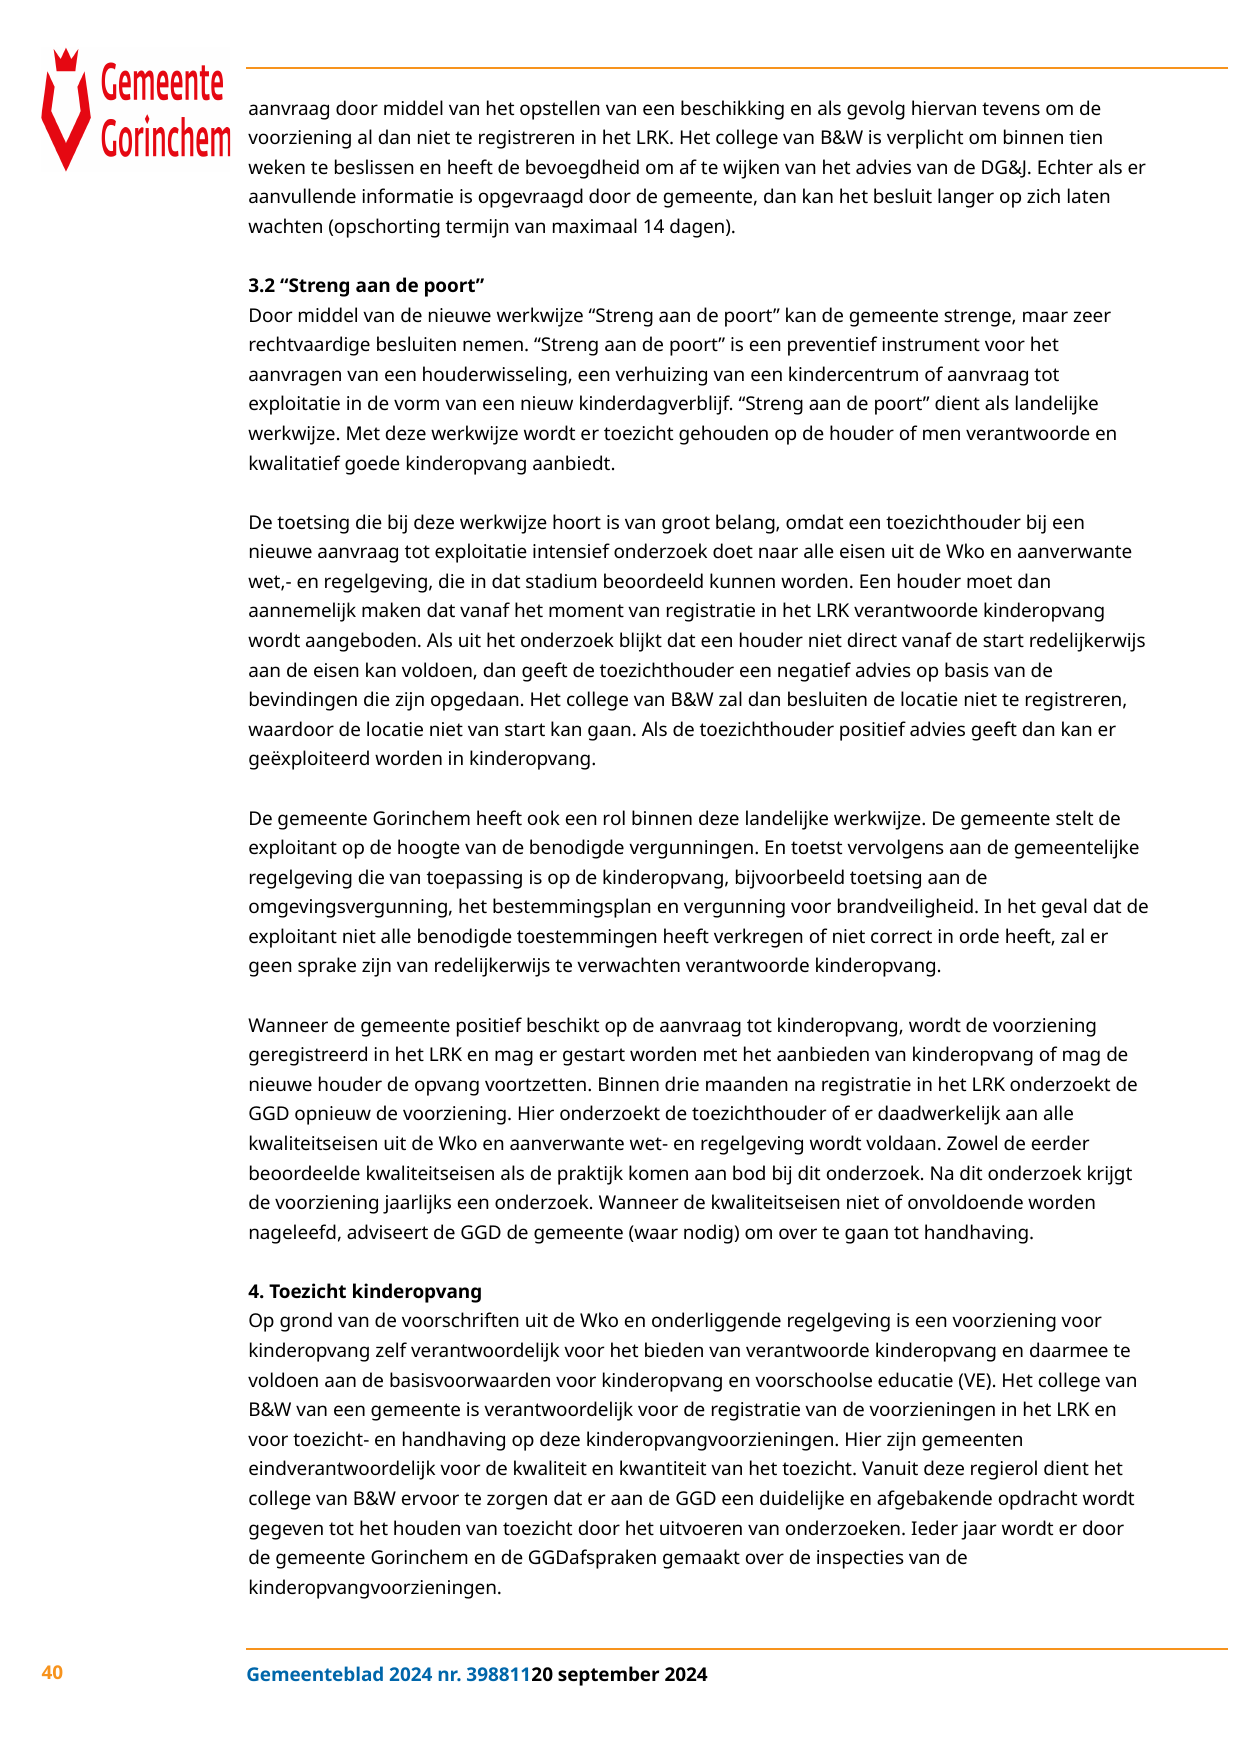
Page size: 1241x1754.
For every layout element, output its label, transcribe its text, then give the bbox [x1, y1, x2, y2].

picture [41, 47, 231, 172]
text 3.2 “Streng aan de poort” [248, 272, 1152, 298]
text Op grond van de voorschriften uit de Wko en onderliggende regelgeving is een voorziening voor kinderopvang zelf verantwoordelijk voor het bieden van verantwoorde kinderopvang en daarmee te voldoen aan de basisvoorwaarden voor kinderopvang en voorschoolse educatie (VE). Het college van B&W van een gemeente is verantwoordelijk voor de registratie van de voorzieningen in het LRK en voor toezicht- en handhaving op deze kinderopvangvoorzieningen. Hier zijn gemeenten eindverantwoordelijk voor de kwaliteit en kwantiteit van het toezicht. Vanuit deze regierol dient het college van B&W ervoor te zorgen dat er aan de GGD een duidelijke en afgebakende opdracht wordt gegeven tot het houden van toezicht door het uitvoeren van onderzoeken. Ieder jaar wordt er door de gemeente Gorinchem en de GGDafspraken gemaakt over de inspecties van de kinderopvangvoorzieningen. [248, 1308, 1152, 1600]
text Wanneer de gemeente positief beschikt op de aanvraag tot kinderopvang, wordt de voorziening geregistreerd in het LRK en mag er gestart worden met het aanbieden van kinderopvang of mag de nieuwe houder de opvang voortzetten. Binnen drie maanden na registratie in het LRK onderzoekt de GGD opnieuw de voorziening. Hier onderzoekt de toezichthouder of er daadwerkelijk aan alle kwaliteitseisen uit de Wko en aanverwante wet- en regelgeving wordt voldaan. Zowel de eerder beoordeelde kwaliteitseisen als de praktijk komen aan bod bij dit onderzoek. Na dit onderzoek krijgt de voorziening jaarlijks een onderzoek. Wanneer de kwaliteitseisen niet of onvoldoende worden nageleefd, adviseert de GGD de gemeente (waar nodig) om over te gaan tot handhaving. [248, 1012, 1152, 1245]
text aanvraag door middel van het opstellen van een beschikking en als gevolg hiervan tevens om de voorziening al dan niet te registreren in het LRK. Het college van B&W is verplicht om binnen tien weken te beslissen en heeft de bevoegdheid om af te wijken van het advies van de DG&J. Echter als er aanvullende informatie is opgevraagd door de gemeente, dan kan het besluit langer op zich laten wachten (opschorting termijn van maximaal 14 dagen). [248, 95, 1152, 239]
text 4. Toezicht kinderopvang [248, 1278, 1152, 1304]
text De toetsing die bij deze werkwijze hoort is van groot belang, omdat een toezichthouder bij een nieuwe aanvraag tot exploitatie intensief onderzoek doet naar alle eisen uit de Wko en aanverwante wet,- en regelgeving, die in dat stadium beoordeeld kunnen worden. Een houder moet dan aannemelijk maken dat vanaf het moment van registratie in het LRK verantwoorde kinderopvang wordt aangeboden. Als uit het onderzoek blijkt dat een houder niet direct vanaf de start redelijkerwijs aan de eisen kan voldoen, dan geeft de toezichthouder een negatief advies op basis van de bevindingen die zijn opgedaan. Het college van B&W zal dan besluiten de locatie niet te registreren, waardoor de locatie niet van start kan gaan. Als de toezichthouder positief advies geeft dan kan er geëxploiteerd worden in kinderopvang. [248, 509, 1152, 771]
text Door middel van de nieuwe werkwijze “Streng aan de poort” kan de gemeente strenge, maar zeer rechtvaardige besluiten nemen. “Streng aan de poort” is een preventief instrument voor het aanvragen van een houderwisseling, een verhuizing van een kindercentrum of aanvraag tot exploitatie in de vorm van een nieuw kinderdagverblijf. “Streng aan de poort” dient als landelijke werkwijze. Met deze werkwijze wordt er toezicht gehouden op de houder of men verantwoorde en kwalitatief goede kinderopvang aanbiedt. [248, 302, 1152, 476]
text De gemeente Gorinchem heeft ook een rol binnen deze landelijke werkwijze. De gemeente stelt de exploitant op de hoogte van de benodigde vergunningen. En toetst vervolgens aan de gemeentelijke regelgeving die van toepassing is op de kinderopvang, bijvoorbeeld toetsing aan de omgevingsvergunning, het bestemmingsplan en vergunning voor brandveiligheid. In het geval dat de exploitant niet alle benodigde toestemmingen heeft verkregen of niet correct in orde heeft, zal er geen sprake zijn van redelijkerwijs te verwachten verantwoorde kinderopvang. [248, 805, 1152, 978]
